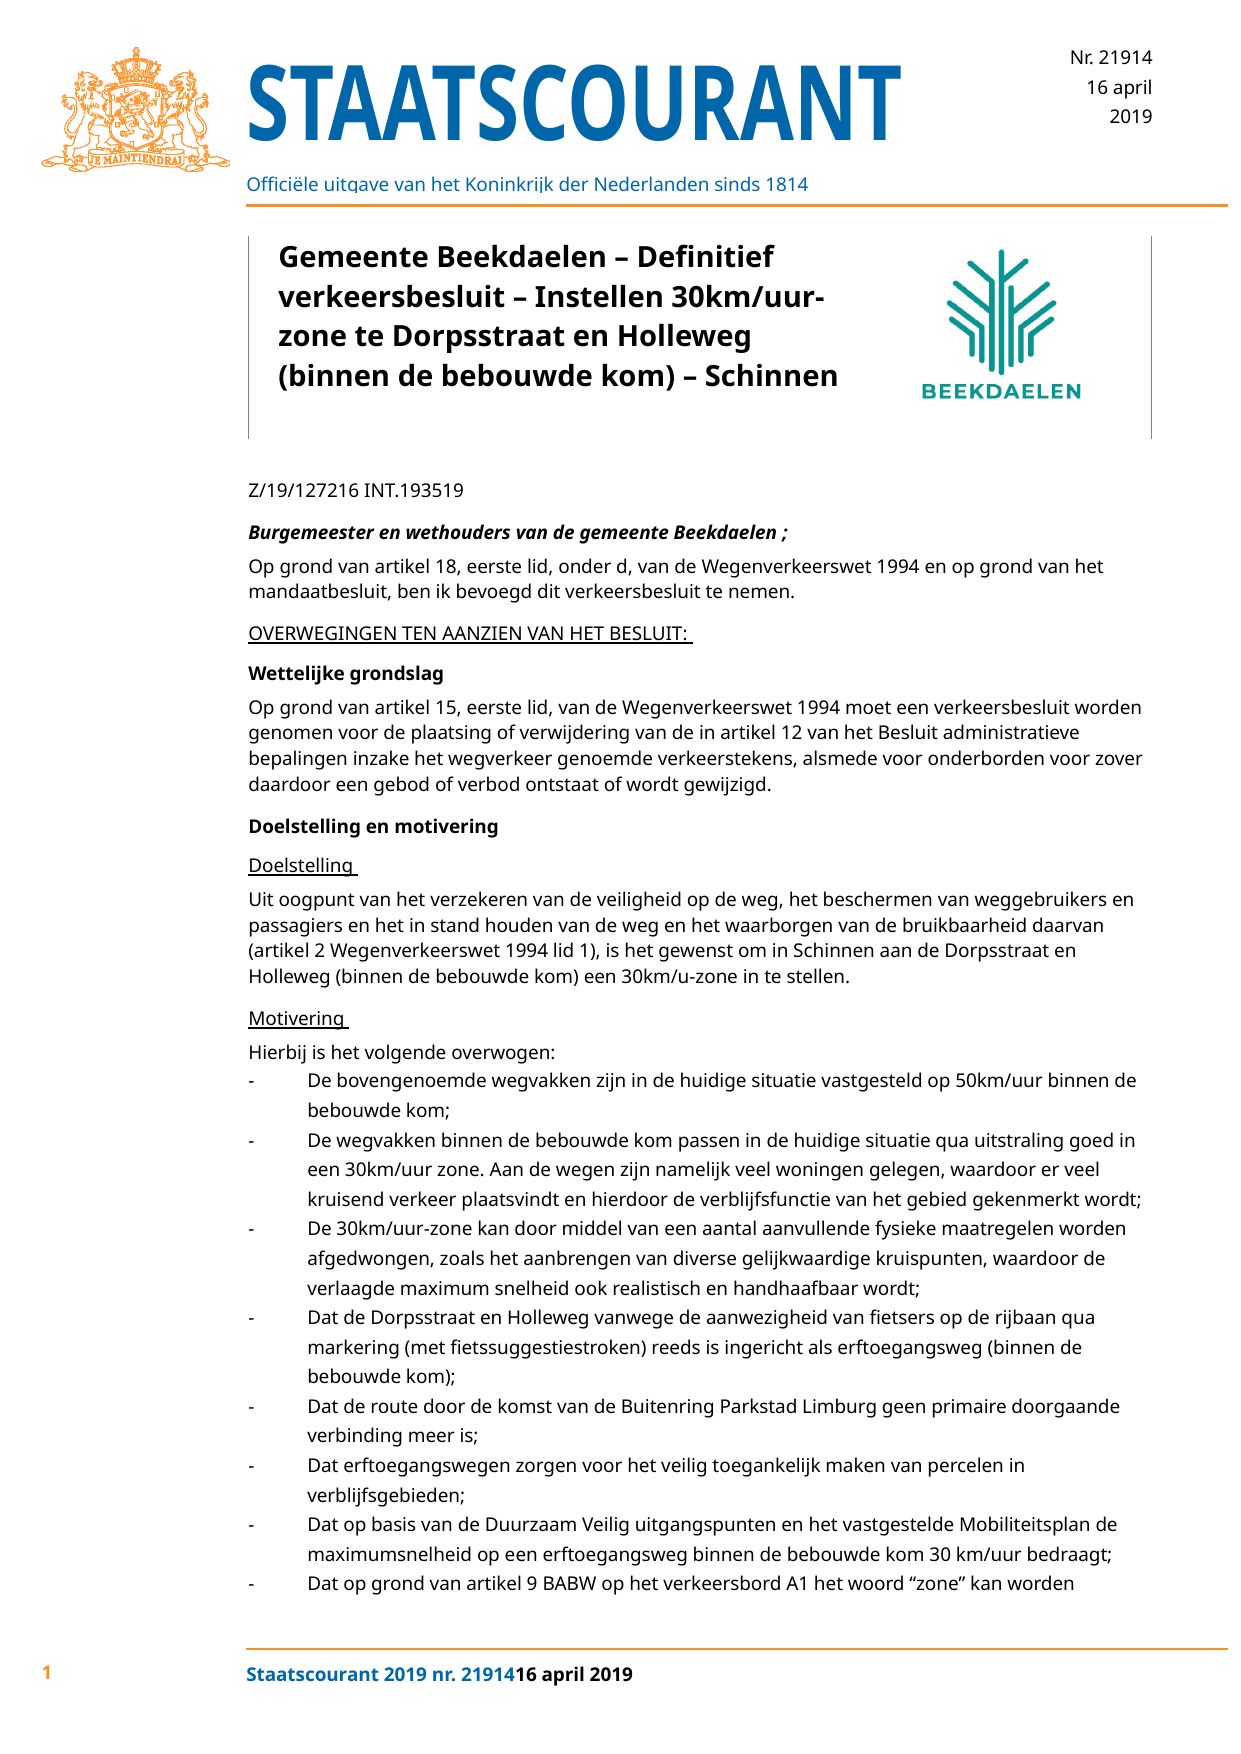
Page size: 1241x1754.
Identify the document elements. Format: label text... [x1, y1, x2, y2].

list Dat de Dorpsstraat en Holleweg vanwege de aanwezigheid van fietsers op de rijbaan qua markering (met fietssuggestiestroken) reeds is ingericht als erftoegangsweg (binnen de bebouwde kom); [248, 1304, 1152, 1389]
text Hierbij is het volgende overwogen: [248, 1039, 1152, 1065]
list Dat op basis van de Duurzaam Veilig uitgangspunten en het vastgestelde Mobiliteitsplan de maximumsnelheid op een erftoegangsweg binnen de bebouwde kom 30 km/uur bedraagt; [248, 1511, 1152, 1567]
picture [912, 236, 1090, 414]
table_header Gemeente Beekdaelen – Definitief verkeersbesluit – Instellen 30km/uur-zone te Dorpsstraat en Holleweg (binnen de bebouwde kom) – Schinnen [249, 236, 850, 439]
text Wettelijke grondslag [248, 660, 1152, 686]
list Dat erftoegangswegen zorgen voor het veilig toegankelijk maken van percelen in verblijfsgebieden; [248, 1452, 1152, 1508]
text Motivering [248, 1005, 1152, 1031]
text Doelstelling en motivering [248, 813, 1152, 839]
text Op grond van artikel 18, eerste lid, onder d, van de Wegenverkeerswet 1994 en op grond van het mandaatbesluit, ben ik bevoegd dit verkeersbesluit te nemen. [248, 553, 1152, 604]
text Op grond van artikel 15, eerste lid, van de Wegenverkeerswet 1994 moet een verkeersbesluit worden genomen voor de plaatsing of verwijdering van de in artikel 12 van het Besluit administratieve bepalingen inzake het wegverkeer genoemde verkeerstekens, alsmede voor onderborden voor zover daardoor een gebod of verbod ontstaat of wordt gewijzigd. [248, 694, 1152, 797]
list De wegvakken binnen de bebouwde kom passen in de huidige situatie qua uitstraling goed in een 30km/uur zone. Aan de wegen zijn namelijk veel woningen gelegen, waardoor er veel kruisend verkeer plaatsvindt en hierdoor de verblijfsfunctie van het gebied gekenmerkt wordt; [248, 1127, 1152, 1212]
picture [41, 47, 231, 172]
list De 30km/uur-zone kan door middel van een aantal aanvullende fysieke maatregelen worden afgedwongen, zoals het aanbrengen van diverse gelijkwaardige kruispunten, waardoor de verlaagde maximum snelheid ook realistisch en handhaafbaar wordt; [248, 1216, 1152, 1301]
list Dat de route door de komst van de Buitenring Parkstad Limburg geen primaire doorgaande verbinding meer is; [248, 1393, 1152, 1448]
table_header [1090, 236, 1151, 413]
table_header [850, 414, 1151, 439]
table_header [850, 236, 912, 413]
list Dat op grond van artikel 9 BABW op het verkeersbord A1 het woord “zone” kan worden [248, 1571, 1152, 1596]
text Burgemeester en wethouders van de gemeente Beekdaelen ; [248, 519, 1152, 544]
list De bovengenoemde wegvakken zijn in de huidige situatie vastgesteld op 50km/uur binnen de bebouwde kom; [248, 1068, 1152, 1123]
text OVERWEGINGEN TEN AANZIEN VAN HET BESLUIT: [248, 621, 1152, 646]
text Z/19/127216 INT.193519 [248, 477, 1152, 503]
text Doelstelling [248, 852, 1152, 878]
text Uit oogpunt van het verzekeren van de veiligheid op de weg, het beschermen van weggebruikers en passagiers en het in stand houden van de weg en het waarborgen van de bruikbaarheid daarvan (artikel 2 Wegenverkeerswet 1994 lid 1), is het gewenst om in Schinnen aan de Dorpsstraat en Holleweg (binnen de bebouwde kom) een 30km/u-zone in te stellen. [248, 886, 1152, 989]
